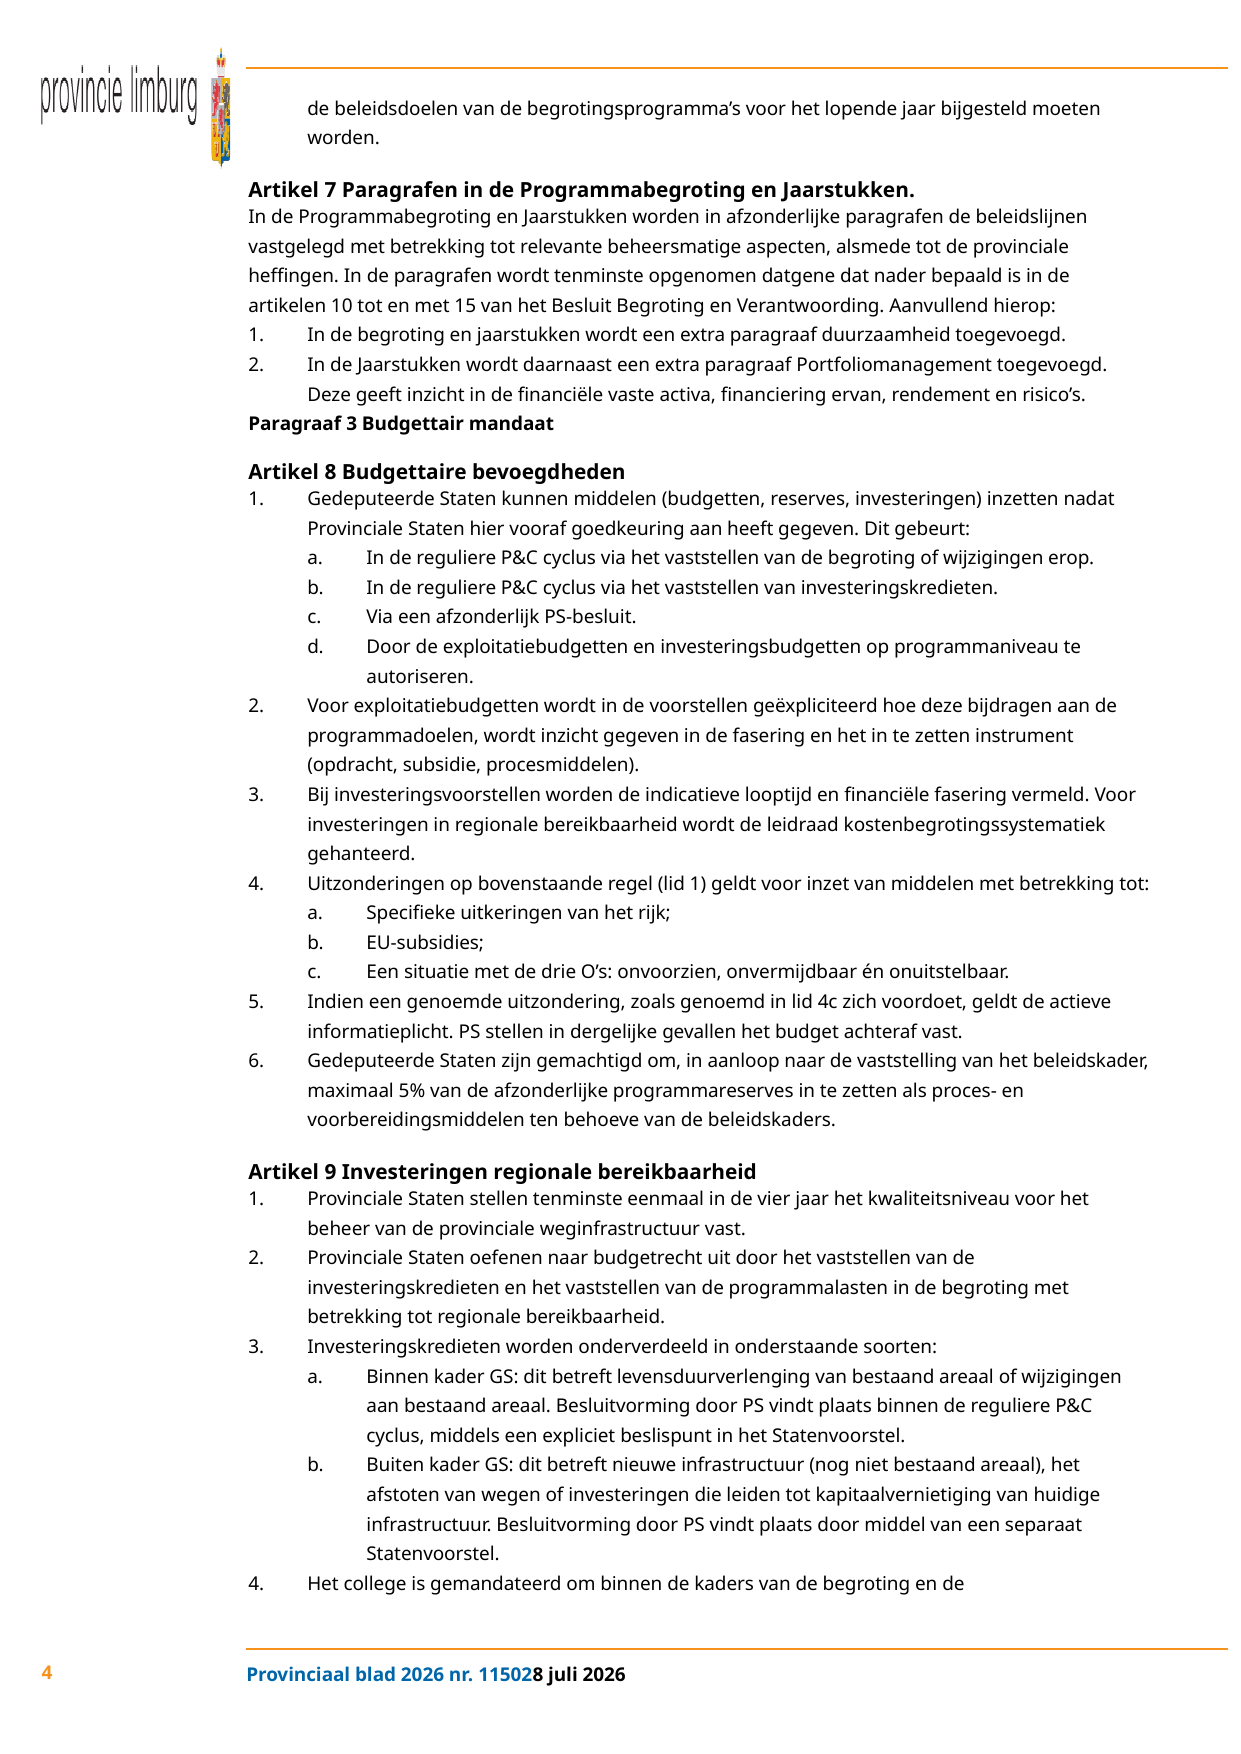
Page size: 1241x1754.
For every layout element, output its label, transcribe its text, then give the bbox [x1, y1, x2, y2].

list Buiten kader GS: dit betreft nieuwe infrastructuur (nog niet bestaand areaal), het afstoten van wegen of investeringen die leiden tot kapitaalvernietiging van huidige infrastructuur. Besluitvorming door PS vindt plaats door middel van een separaat Statenvoorstel. [307, 1452, 1152, 1566]
text Artikel 8 Budgettaire bevoegdheden [248, 457, 1152, 485]
text Artikel 7 Paragrafen in de Programmabegroting en Jaarstukken. [248, 175, 1152, 203]
picture [41, 47, 231, 172]
list Uitzonderingen op bovenstaande regel (lid 1) geldt voor inzet van middelen met betrekking tot: [248, 870, 1152, 896]
list Bij investeringsvoorstellen worden de indicatieve looptijd en financiële fasering vermeld. Voor investeringen in regionale bereikbaarheid wordt de leidraad kostenbegrotingssystematiek gehanteerd. [248, 781, 1152, 866]
text In de Programmabegroting en Jaarstukken worden in afzonderlijke paragrafen de beleidslijnen vastgelegd met betrekking tot relevante beheersmatige aspecten, alsmede tot de provinciale heffingen. In de paragrafen wordt tenminste opgenomen datgene dat nader bepaald is in de artikelen 10 tot en met 15 van het Besluit Begroting en Verantwoording. Aanvullend hierop: [248, 203, 1152, 318]
list Via een afzonderlijk PS-besluit. [307, 604, 1152, 629]
list de beleidsdoelen van de begrotingsprogramma’s voor het lopende jaar bijgesteld moeten worden. [248, 95, 1152, 150]
list Indien een genoemde uitzondering, zoals genoemd in lid 4c zich voordoet, geldt de actieve informatieplicht. PS stellen in dergelijke gevallen het budget achteraf vast. [248, 988, 1152, 1043]
list Specifieke uitkeringen van het rijk; [307, 899, 1152, 925]
list Voor exploitatiebudgetten wordt in de voorstellen geëxpliciteerd hoe deze bijdragen aan de programmadoelen, wordt inzicht gegeven in de fasering en het in te zetten instrument (opdracht, subsidie, procesmiddelen). [248, 692, 1152, 777]
text Artikel 9 Investeringen regionale bereikbaarheid [248, 1157, 1152, 1185]
list In de begroting en jaarstukken wordt een extra paragraaf duurzaamheid toegevoegd. [248, 322, 1152, 347]
list Binnen kader GS: dit betreft levensduurverlenging van bestaand areaal of wijzigingen aan bestaand areaal. Besluitvorming door PS vindt plaats binnen de reguliere P&C cyclus, middels een expliciet beslispunt in het Statenvoorstel. [307, 1363, 1152, 1448]
list Provinciale Staten oefenen naar budgetrecht uit door het vaststellen van de investeringskredieten en het vaststellen van de programmalasten in de begroting met betrekking tot regionale bereikbaarheid. [248, 1244, 1152, 1329]
list EU-subsidies; [307, 929, 1152, 955]
list In de reguliere P&C cyclus via het vaststellen van de begroting of wijzigingen erop. [307, 544, 1152, 570]
list Gedeputeerde Staten kunnen middelen (budgetten, reserves, investeringen) inzetten nadat Provinciale Staten hier vooraf goedkeuring aan heeft gegeven. Dit gebeurt: [248, 485, 1152, 541]
list Een situatie met de drie O’s: onvoorzien, onvermijdbaar én onuitstelbaar. [307, 959, 1152, 984]
list Investeringskredieten worden onderverdeeld in onderstaande soorten: [248, 1333, 1152, 1359]
text Paragraaf 3 Budgettair mandaat [248, 410, 1152, 436]
list In de reguliere P&C cyclus via het vaststellen van investeringskredieten. [307, 574, 1152, 600]
list Provinciale Staten stellen tenminste eenmaal in de vier jaar het kwaliteitsniveau voor het beheer van de provinciale weginfrastructuur vast. [248, 1185, 1152, 1241]
list Het college is gemandateerd om binnen de kaders van de begroting en de [248, 1570, 1152, 1596]
list Door de exploitatiebudgetten en investeringsbudgetten op programmaniveau te autoriseren. [307, 633, 1152, 688]
list Gedeputeerde Staten zijn gemachtigd om, in aanloop naar de vaststelling van het beleidskader, maximaal 5% van de afzonderlijke programmareserves in te zetten als proces- en voorbereidingsmiddelen ten behoeve van de beleidskaders. [248, 1047, 1152, 1132]
list In de Jaarstukken wordt daarnaast een extra paragraaf Portfoliomanagement toegevoegd. Deze geeft inzicht in de financiële vaste activa, financiering ervan, rendement en risico’s. [248, 351, 1152, 406]
